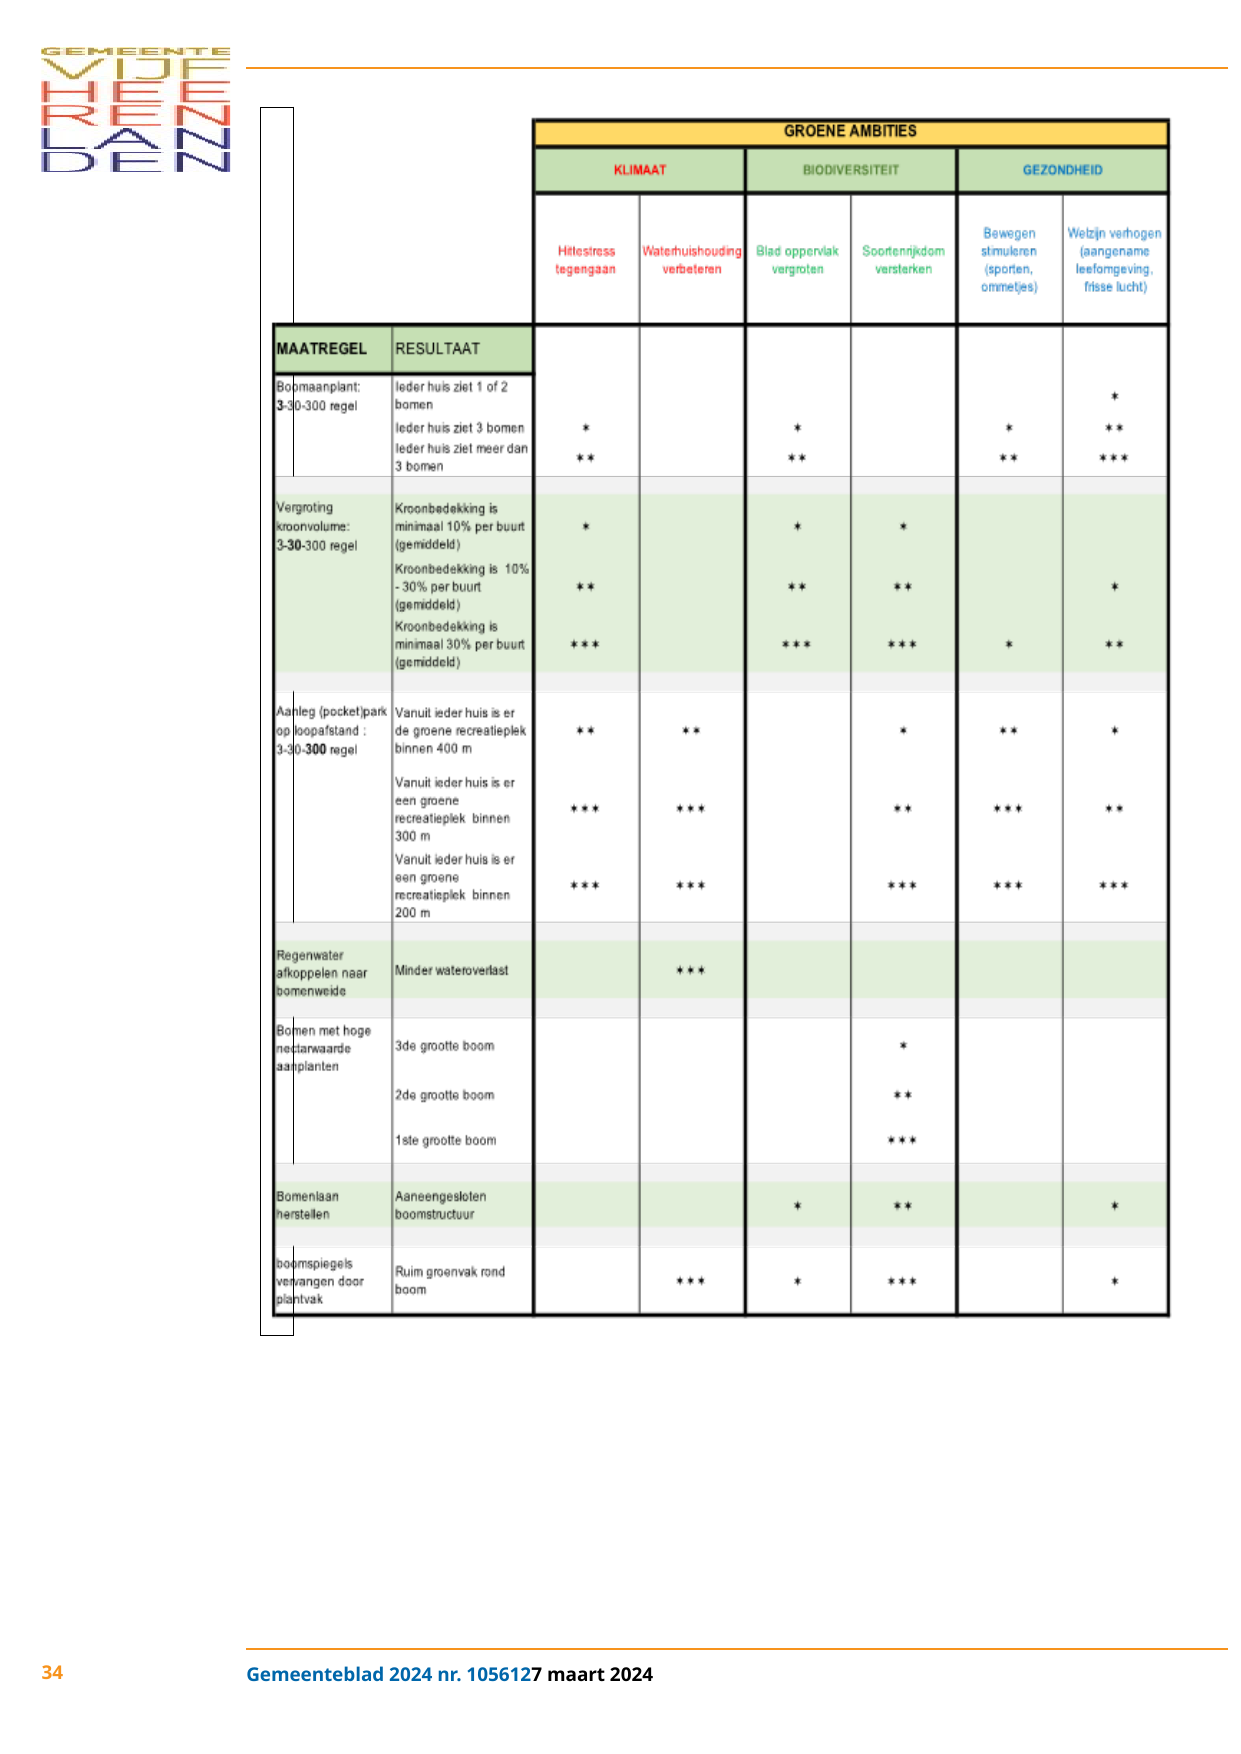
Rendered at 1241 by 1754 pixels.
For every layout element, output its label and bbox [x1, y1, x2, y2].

picture [268, 115, 1173, 1327]
picture [41, 47, 231, 172]
